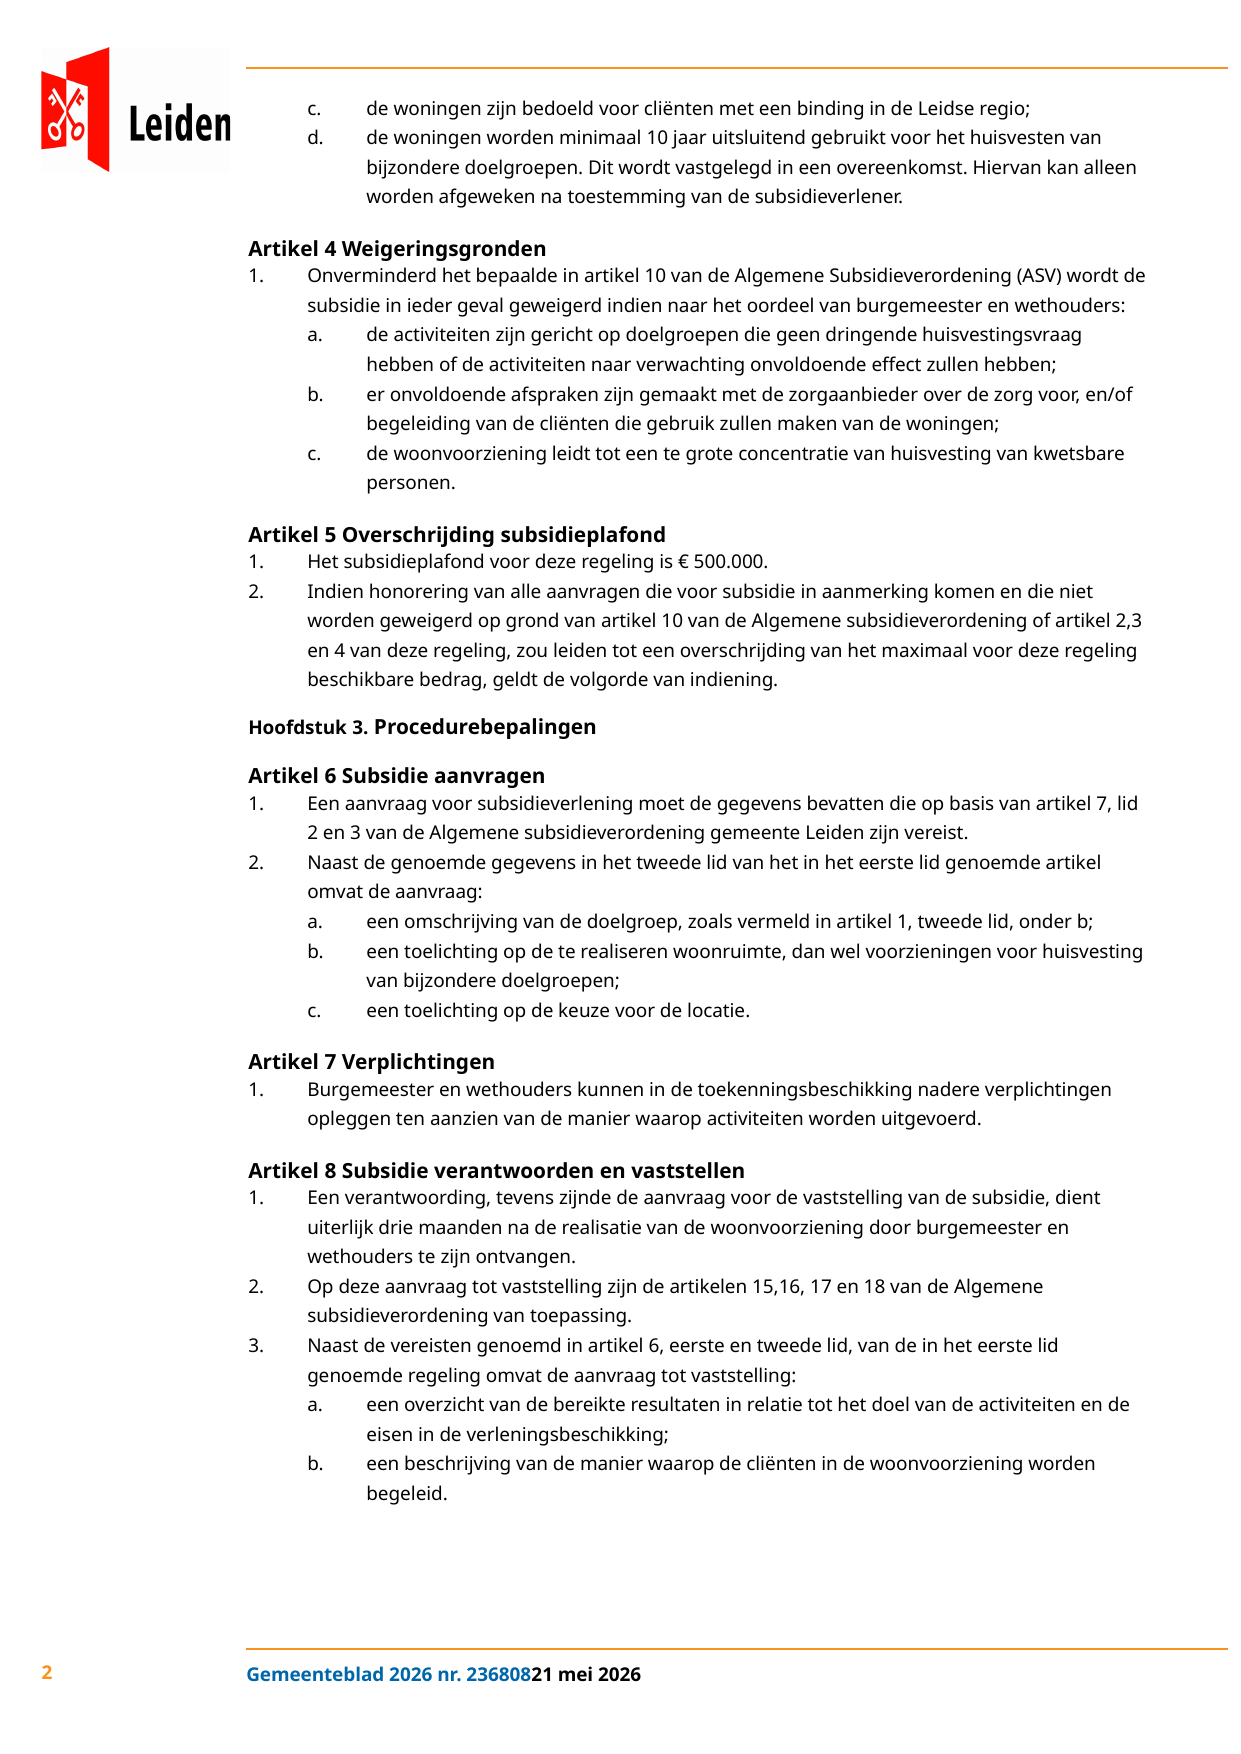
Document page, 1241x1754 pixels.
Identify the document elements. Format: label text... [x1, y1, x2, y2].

list Burgemeester en wethouders kunnen in de toekenningsbeschikking nadere verplichtingen opleggen ten aanzien van de manier waarop activiteiten worden uitgevoerd. [248, 1076, 1152, 1131]
text Artikel 5 Overschrijding subsidieplafond [248, 520, 1152, 548]
list Onverminderd het bepaalde in artikel 10 van de Algemene Subsidieverordening (ASV) wordt de subsidie in ieder geval geweigerd indien naar het oordeel van burgemeester en wethouders: [248, 262, 1152, 318]
picture [41, 47, 231, 172]
list een beschrijving van de manier waarop de cliënten in de woonvoorziening worden begeleid. [307, 1451, 1152, 1506]
text Hoofdstuk 3. Procedurebepalingen [248, 712, 1152, 741]
list een omschrijving van de doelgroep, zoals vermeld in artikel 1, tweede lid, onder b; [307, 908, 1152, 934]
list een toelichting op de te realiseren woonruimte, dan wel voorzieningen voor huisvesting van bijzondere doelgroepen; [307, 938, 1152, 993]
list Een aanvraag voor subsidieverlening moet de gegevens bevatten die op basis van artikel 7, lid 2 en 3 van de Algemene subsidieverordening gemeente Leiden zijn vereist. [248, 790, 1152, 845]
text Artikel 7 Verplichtingen [248, 1047, 1152, 1076]
text Artikel 6 Subsidie aanvragen [248, 762, 1152, 790]
list de woonvoorziening leidt tot een te grote concentratie van huisvesting van kwetsbare personen. [307, 440, 1152, 495]
text Artikel 4 Weigeringsgronden [248, 234, 1152, 262]
list Indien honorering van alle aanvragen die voor subsidie in aanmerking komen en die niet worden geweigerd op grond van artikel 10 van de Algemene subsidieverordening of artikel 2,3 en 4 van deze regeling, zou leiden tot een overschrijding van het maximaal voor deze regeling beschikbare bedrag, geldt de volgorde van indiening. [248, 578, 1152, 692]
list de woningen worden minimaal 10 jaar uitsluitend gebruikt voor het huisvesten van bijzondere doelgroepen. Dit wordt vastgelegd in een overeenkomst. Hiervan kan alleen worden afgeweken na toestemming van de subsidieverlener. [307, 124, 1152, 209]
list een toelichting op de keuze voor de locatie. [307, 997, 1152, 1023]
list er onvoldoende afspraken zijn gemaakt met de zorgaanbieder over de zorg voor, en/of begeleiding van de cliënten die gebruik zullen maken van de woningen; [307, 381, 1152, 436]
list de woningen zijn bedoeld voor cliënten met een binding in de Leidse regio; [307, 95, 1152, 121]
text Artikel 8 Subsidie verantwoorden en vaststellen [248, 1156, 1152, 1184]
list Naast de genoemde gegevens in het tweede lid van het in het eerste lid genoemde artikel omvat de aanvraag: [248, 849, 1152, 904]
list Een verantwoording, tevens zijnde de aanvraag voor de vaststelling van de subsidie, dient uiterlijk drie maanden na de realisatie van de woonvoorziening door burgemeester en wethouders te zijn ontvangen. [248, 1184, 1152, 1269]
list Op deze aanvraag tot vaststelling zijn de artikelen 15,16, 17 en 18 van de Algemene subsidieverordening van toepassing. [248, 1273, 1152, 1328]
list de activiteiten zijn gericht op doelgroepen die geen dringende huisvestingsvraag hebben of de activiteiten naar verwachting onvoldoende effect zullen hebben; [307, 322, 1152, 377]
list Het subsidieplafond voor deze regeling is € 500.000. [248, 548, 1152, 574]
list Naast de vereisten genoemd in artikel 6, eerste en tweede lid, van de in het eerste lid genoemde regeling omvat de aanvraag tot vaststelling: [248, 1332, 1152, 1388]
list een overzicht van de bereikte resultaten in relatie tot het doel van de activiteiten en de eisen in de verleningsbeschikking; [307, 1391, 1152, 1447]
